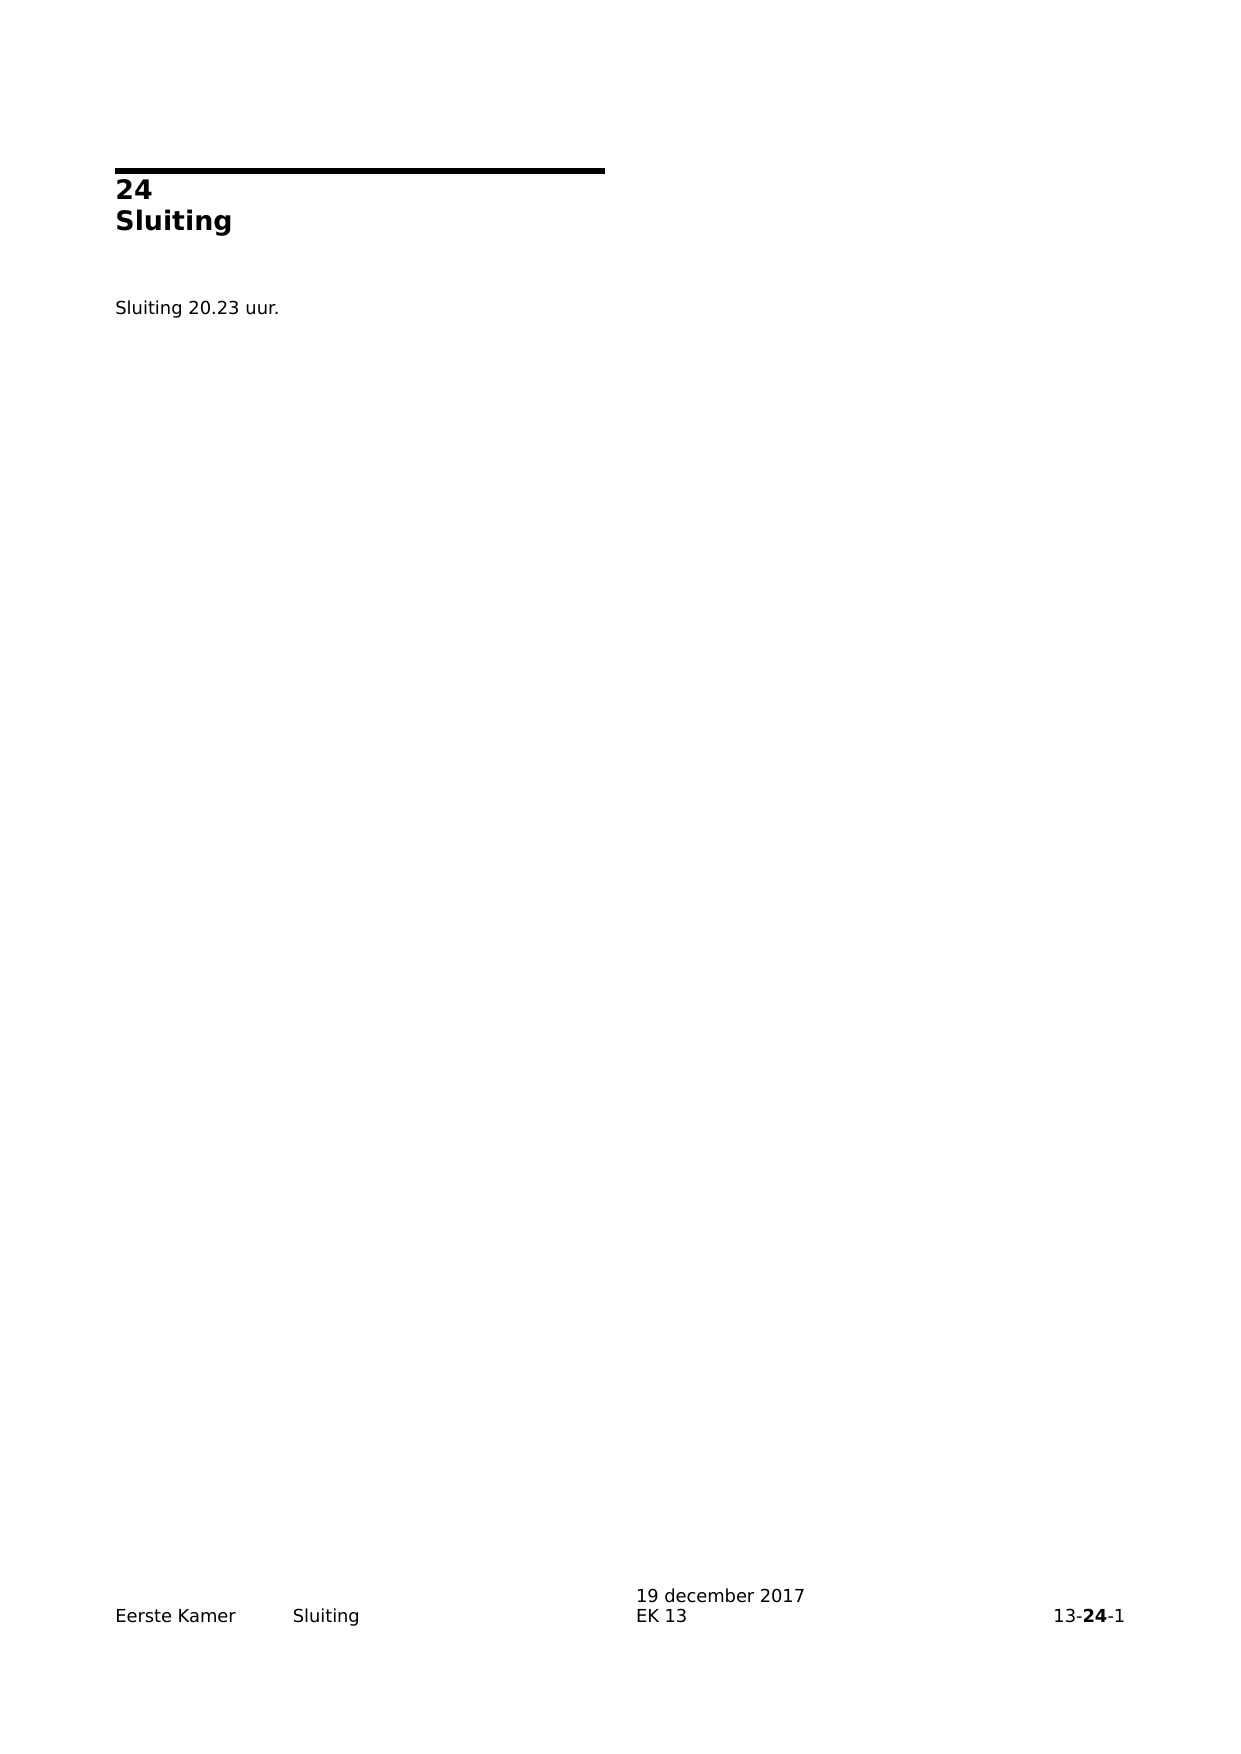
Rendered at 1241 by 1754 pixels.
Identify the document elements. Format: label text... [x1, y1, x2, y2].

text Sluiting 20.23 uur. [115, 298, 605, 318]
title 24 Sluiting [115, 174, 605, 237]
